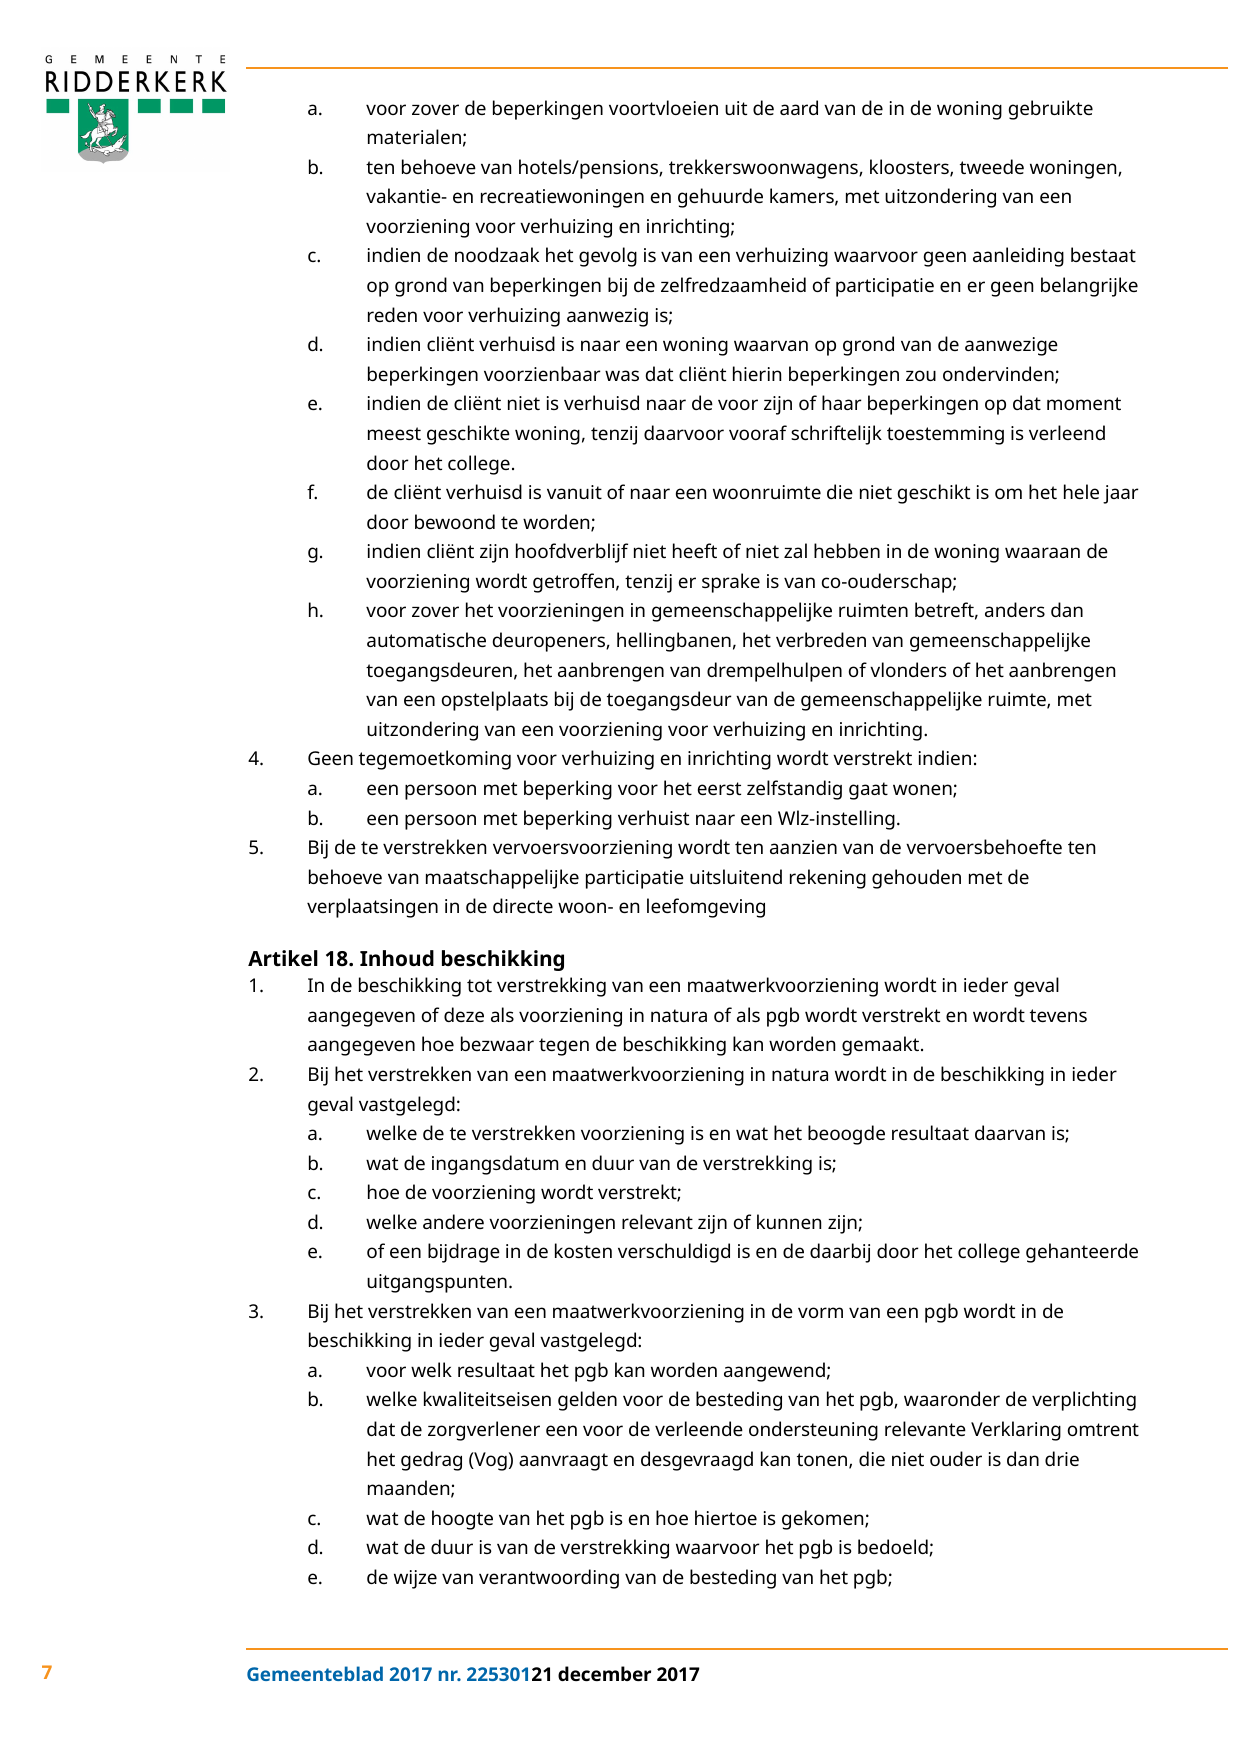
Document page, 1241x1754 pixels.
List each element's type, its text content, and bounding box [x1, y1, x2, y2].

list de cliënt verhuisd is vanuit of naar een woonruimte die niet geschikt is om het hele jaar door bewoond te worden; [307, 479, 1152, 535]
list Bij het verstrekken van een maatwerkvoorziening in de vorm van een pgb wordt in de beschikking in ieder geval vastgelegd: [248, 1298, 1152, 1353]
list hoe de voorziening wordt verstrekt; [307, 1179, 1152, 1205]
list indien cliënt zijn hoofdverblijf niet heeft of niet zal hebben in de woning waaraan de voorziening wordt getroffen, tenzij er sprake is van co-ouderschap; [307, 538, 1152, 594]
list voor welk resultaat het pgb kan worden aangewend; [307, 1357, 1152, 1383]
list een persoon met beperking voor het eerst zelfstandig gaat wonen; [307, 775, 1152, 801]
list In de beschikking tot verstrekking van een maatwerkvoorziening wordt in ieder geval aangegeven of deze als voorziening in natura of als pgb wordt verstrekt en wordt tevens aangegeven hoe bezwaar tegen de beschikking kan worden gemaakt. [248, 972, 1152, 1057]
list welke kwaliteitseisen gelden voor de besteding van het pgb, waaronder de verplichting dat de zorgverlener een voor de verleende ondersteuning relevante Verklaring omtrent het gedrag (Vog) aanvraagt en desgevraagd kan tonen, die niet ouder is dan drie maanden; [307, 1387, 1152, 1501]
list Bij de te verstrekken vervoersvoorziening wordt ten aanzien van de vervoersbehoefte ten behoeve van maatschappelijke participatie uitsluitend rekening gehouden met de verplaatsingen in de directe woon- en leefomgeving [248, 834, 1152, 919]
list wat de ingangsdatum en duur van de verstrekking is; [307, 1150, 1152, 1176]
list indien de cliënt niet is verhuisd naar de voor zijn of haar beperkingen op dat moment meest geschikte woning, tenzij daarvoor vooraf schriftelijk toestemming is verleend door het college. [307, 391, 1152, 476]
list de wijze van verantwoording van de besteding van het pgb; [307, 1564, 1152, 1590]
text Artikel 18. Inhoud beschikking [248, 944, 1152, 972]
list voor zover de beperkingen voortvloeien uit de aard van de in de woning gebruikte materialen; [307, 95, 1152, 150]
list welke andere voorzieningen relevant zijn of kunnen zijn; [307, 1209, 1152, 1235]
list of een bijdrage in de kosten verschuldigd is en de daarbij door het college gehanteerde uitgangspunten. [307, 1239, 1152, 1294]
list indien cliënt verhuisd is naar een woning waarvan op grond van de aanwezige beperkingen voorzienbaar was dat cliënt hierin beperkingen zou ondervinden; [307, 331, 1152, 387]
list een persoon met beperking verhuist naar een Wlz-instelling. [307, 805, 1152, 831]
picture [41, 47, 231, 172]
list indien de noodzaak het gevolg is van een verhuizing waarvoor geen aanleiding bestaat op grond van beperkingen bij de zelfredzaamheid of participatie en er geen belangrijke reden voor verhuizing aanwezig is; [307, 243, 1152, 328]
list wat de duur is van de verstrekking waarvoor het pgb is bedoeld; [307, 1534, 1152, 1560]
list Geen tegemoetkoming voor verhuizing en inrichting wordt verstrekt indien: [248, 746, 1152, 771]
list welke de te verstrekken voorziening is en wat het beoogde resultaat daarvan is; [307, 1120, 1152, 1146]
list wat de hoogte van het pgb is en hoe hiertoe is gekomen; [307, 1505, 1152, 1531]
list voor zover het voorzieningen in gemeenschappelijke ruimten betreft, anders dan automatische deuropeners, hellingbanen, het verbreden van gemeenschappelijke toegangsdeuren, het aanbrengen van drempelhulpen of vlonders of het aanbrengen van een opstelplaats bij de toegangsdeur van de gemeenschappelijke ruimte, met uitzondering van een voorziening voor verhuizing en inrichting. [307, 598, 1152, 742]
list Bij het verstrekken van een maatwerkvoorziening in natura wordt in de beschikking in ieder geval vastgelegd: [248, 1061, 1152, 1116]
list ten behoeve van hotels/pensions, trekkerswoonwagens, kloosters, tweede woningen, vakantie- en recreatiewoningen en gehuurde kamers, met uitzondering van een voorziening voor verhuizing en inrichting; [307, 154, 1152, 239]
